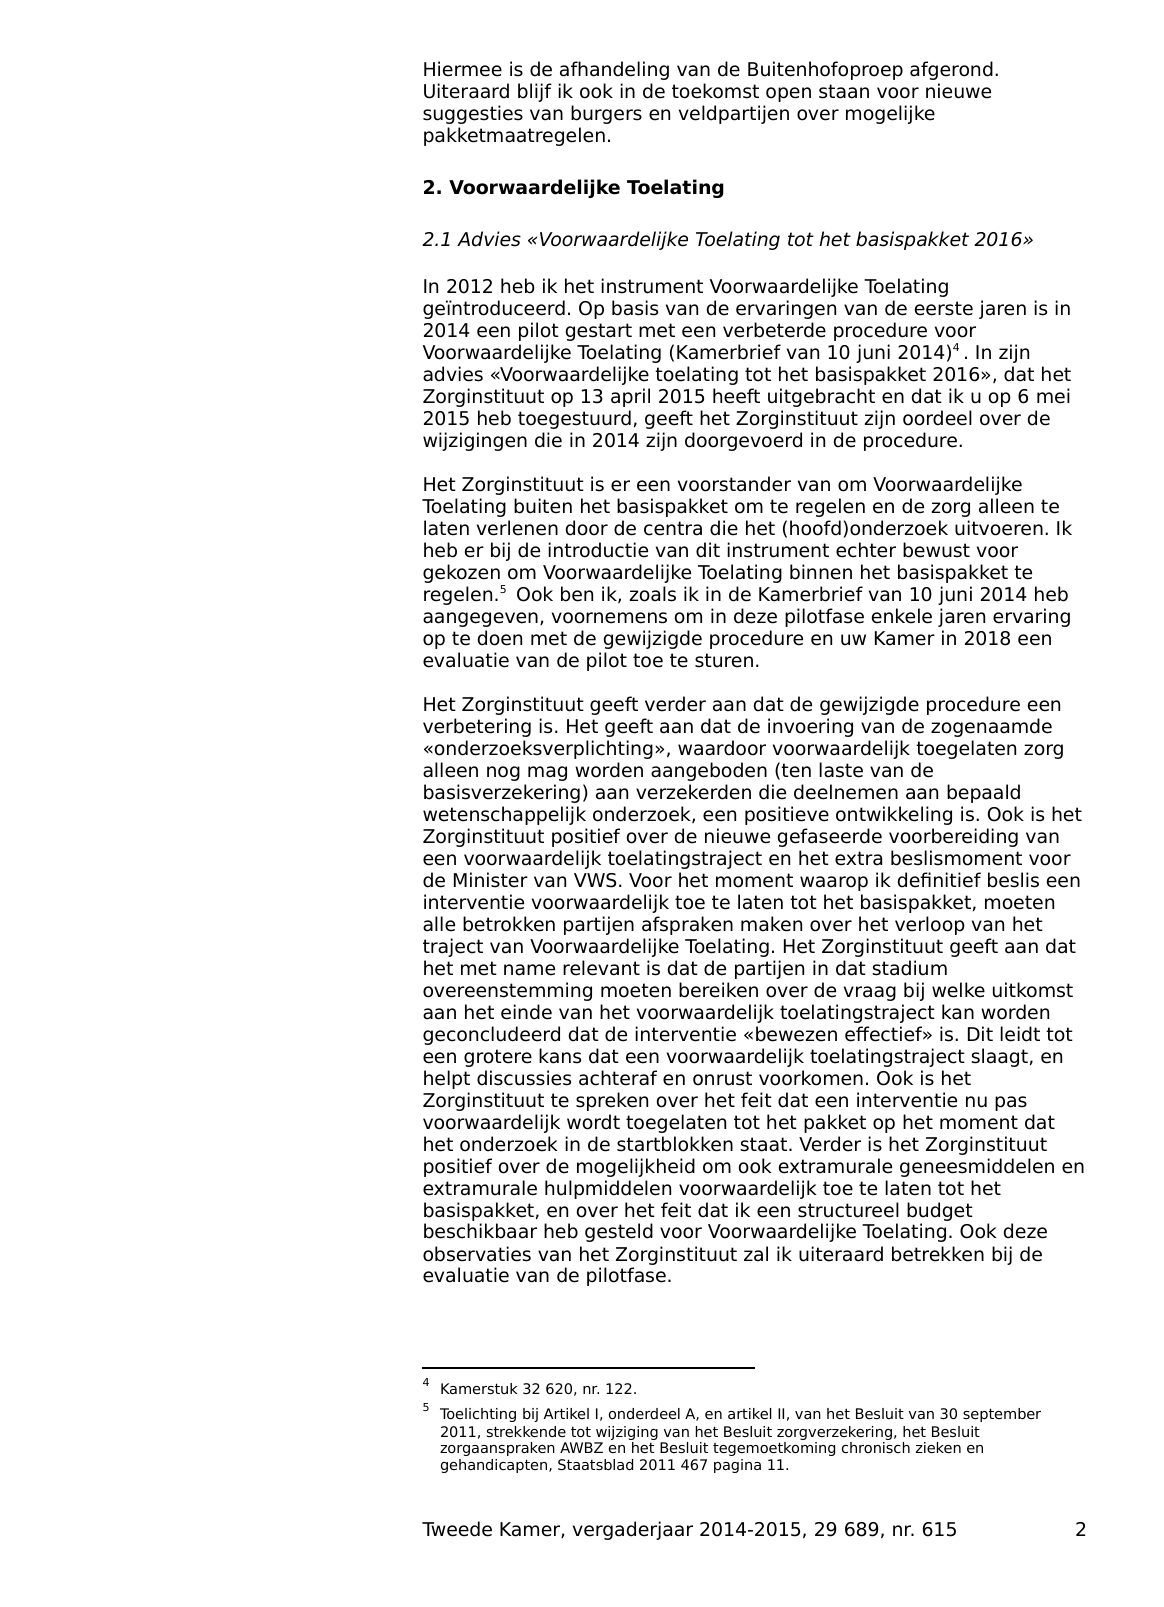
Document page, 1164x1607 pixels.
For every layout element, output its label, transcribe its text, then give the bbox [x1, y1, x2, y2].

text Kamerstuk 32 620, nr. 122. [422, 1377, 1087, 1399]
subtitle 2.1 Advies «Voorwaardelijke Toelating tot het basispakket 2016» [422, 229, 1087, 251]
text Het Zorginstituut is er een voorstander van om Voorwaardelijke Toelating buiten het basispakket om te regelen en de zorg alleen te laten verlenen door de centra die het (hoofd)onderzoek uitvoeren. Ik heb er bij de introductie van dit instrument echter bewust voor gekozen om Voorwaardelijke Toelating binnen het basispakket te regelen. Ook ben ik, zoals ik in de Kamerbrief van 10 juni 2014 heb aangegeven, voornemens om in deze pilotfase enkele jaren ervaring op te doen met de gewijzigde procedure en uw Kamer in 2018 een evaluatie van de pilot toe te sturen. [422, 474, 1087, 672]
subtitle 2. Voorwaardelijke Toelating [422, 177, 1087, 199]
text In 2012 heb ik het instrument Voorwaardelijke Toelating geïntroduceerd. Op basis van de ervaringen van de eerste jaren is in 2014 een pilot gestart met een verbeterde procedure voor Voorwaardelijke Toelating (Kamerbrief van 10 juni 2014). In zijn advies «Voorwaardelijke toelating tot het basispakket 2016», dat het Zorginstituut op 13 april 2015 heeft uitgebracht en dat ik u op 6 mei 2015 heb toegestuurd, geeft het Zorginstituut zijn oordeel over de wijzigingen die in 2014 zijn doorgevoerd in de procedure. [422, 276, 1087, 452]
text Het Zorginstituut geeft verder aan dat de gewijzigde procedure een verbetering is. Het geeft aan dat de invoering van de zogenaamde «onderzoeksverplichting», waardoor voorwaardelijk toegelaten zorg alleen nog mag worden aangeboden (ten laste van de basisverzekering) aan verzekerden die deelnemen aan bepaald wetenschappelijk onderzoek, een positieve ontwikkeling is. Ook is het Zorginstituut positief over de nieuwe gefaseerde voorbereiding van een voorwaardelijk toelatingstraject en het extra beslismoment voor de Minister van VWS. Voor het moment waarop ik definitief beslis een interventie voorwaardelijk toe te laten tot het basispakket, moeten alle betrokken partijen afspraken maken over het verloop van het traject van Voorwaardelijke Toelating. Het Zorginstituut geeft aan dat het met name relevant is dat de partijen in dat stadium overeenstemming moeten bereiken over de vraag bij welke uitkomst aan het einde van het voorwaardelijk toelatingstraject kan worden geconcludeerd dat de interventie «bewezen effectief» is. Dit leidt tot een grotere kans dat een voorwaardelijk toelatingstraject slaagt, en helpt discussies achteraf en onrust voorkomen. Ook is het Zorginstituut te spreken over het feit dat een interventie nu pas voorwaardelijk wordt toegelaten tot het pakket op het moment dat het onderzoek in de startblokken staat. Verder is het Zorginstituut positief over de mogelijkheid om ook extramurale geneesmiddelen en extramurale hulpmiddelen voorwaardelijk toe te laten tot het basispakket, en over het feit dat ik een structureel budget beschikbaar heb gesteld voor Voorwaardelijke Toelating. Ook deze observaties van het Zorginstituut zal ik uiteraard betrekken bij de evaluatie van de pilotfase. [422, 694, 1087, 1287]
text Hiermee is de afhandeling van de Buitenhofoproep afgerond. Uiteraard blijf ik ook in de toekomst open staan voor nieuwe suggesties van burgers en veldpartijen over mogelijke pakketmaatregelen. [422, 59, 1087, 147]
text Toelichting bij Artikel I, onderdeel A, en artikel II, van het Besluit van 30 september 2011, strekkende tot wijziging van het Besluit zorgverzekering, het Besluit zorgaanspraken AWBZ en het Besluit tegemoetkoming chronisch zieken en gehandicapten, Staatsblad 2011 467 pagina 11. [422, 1402, 1087, 1474]
